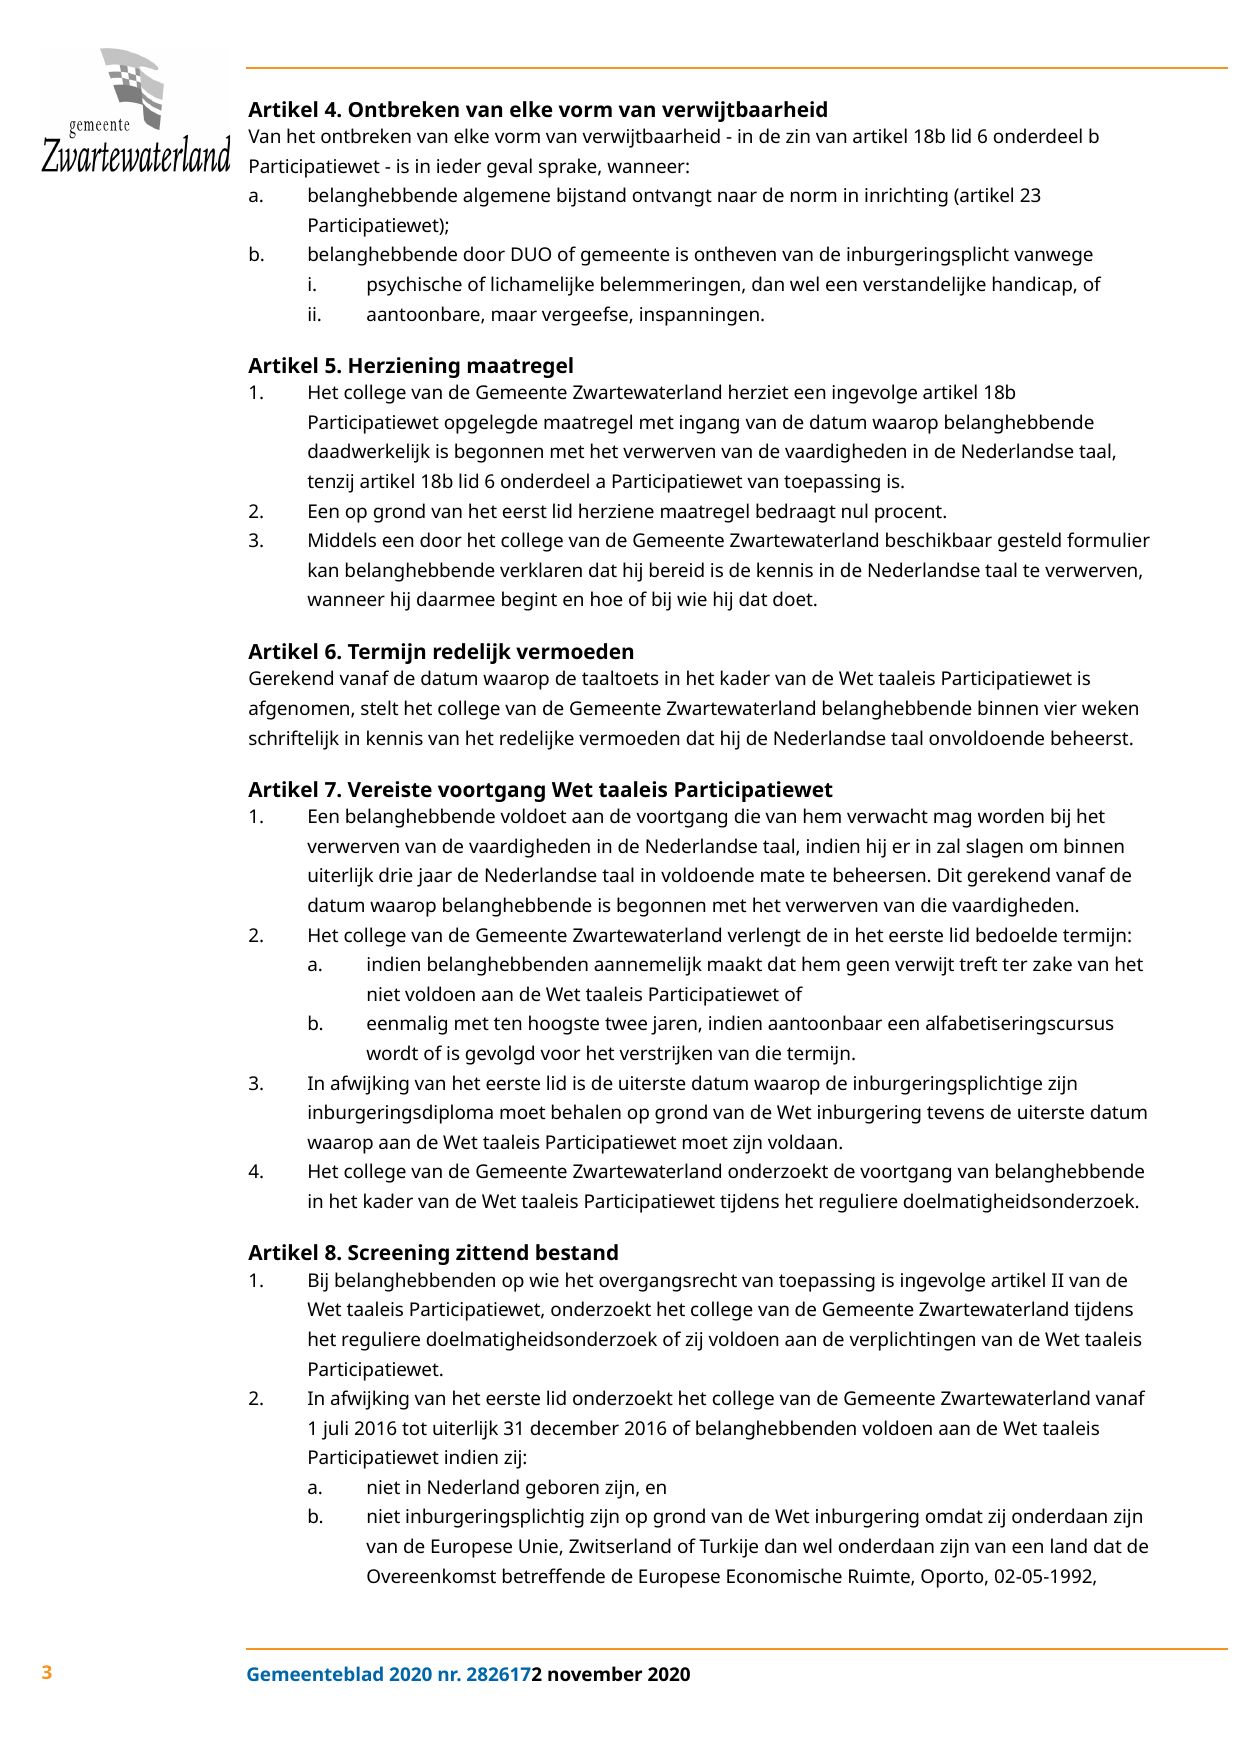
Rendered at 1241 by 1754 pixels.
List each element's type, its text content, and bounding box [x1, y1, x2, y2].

list niet inburgeringsplichtig zijn op grond van de Wet inburgering omdat zij onderdaan zijn van de Europese Unie, Zwitserland of Turkije dan wel onderdaan zijn van een land dat de Overeenkomst betreffende de Europese Economische Ruimte, Oporto, 02-05-1992, [307, 1504, 1152, 1588]
text Artikel 4. Ontbreken van elke vorm van verwijtbaarheid [248, 95, 1152, 123]
list eenmalig met ten hoogste twee jaren, indien aantoonbaar een alfabetiseringscursus wordt of is gevolgd voor het verstrijken van die termijn. [307, 1011, 1152, 1066]
text Artikel 8. Screening zittend bestand [248, 1238, 1152, 1267]
list Een belanghebbende voldoet aan de voortgang die van hem verwacht mag worden bij het verwerven van de vaardigheden in de Nederlandse taal, indien hij er in zal slagen om binnen uiterlijk drie jaar de Nederlandse taal in voldoende mate te beheersen. Dit gerekend vanaf de datum waarop belanghebbende is begonnen met het verwerven van die vaardigheden. [248, 803, 1152, 918]
text Gerekend vanaf de datum waarop de taaltoets in het kader van de Wet taaleis Participatiewet is afgenomen, stelt het college van de Gemeente Zwartewaterland belanghebbende binnen vier weken schriftelijk in kennis van het redelijke vermoeden dat hij de Nederlandse taal onvoldoende beheerst. [248, 666, 1152, 750]
list indien belanghebbenden aannemelijk maakt dat hem geen verwijt treft ter zake van het niet voldoen aan de Wet taaleis Participatiewet of [307, 951, 1152, 1007]
list Het college van de Gemeente Zwartewaterland verlengt de in het eerste lid bedoelde termijn: [248, 922, 1152, 948]
list Het college van de Gemeente Zwartewaterland herziet een ingevolge artikel 18b Participatiewet opgelegde maatregel met ingang van de datum waarop belanghebbende daadwerkelijk is begonnen met het verwerven van de vaardigheden in de Nederlandse taal, tenzij artikel 18b lid 6 onderdeel a Participatiewet van toepassing is. [248, 379, 1152, 494]
list belanghebbende algemene bijstand ontvangt naar de norm in inrichting (artikel 23 Participatiewet); [248, 182, 1152, 238]
list Middels een door het college van de Gemeente Zwartewaterland beschikbaar gesteld formulier kan belanghebbende verklaren dat hij bereid is de kennis in de Nederlandse taal te verwerven, wanneer hij daarmee begint en hoe of bij wie hij dat doet. [248, 527, 1152, 612]
list In afwijking van het eerste lid is de uiterste datum waarop de inburgeringsplichtige zijn inburgeringsdiploma moet behalen op grond van de Wet inburgering tevens de uiterste datum waarop aan de Wet taaleis Participatiewet moet zijn voldaan. [248, 1070, 1152, 1155]
text Artikel 5. Herziening maatregel [248, 351, 1152, 379]
text Artikel 6. Termijn redelijk vermoeden [248, 637, 1152, 666]
list psychische of lichamelijke belemmeringen, dan wel een verstandelijke handicap, of [307, 271, 1152, 297]
list In afwijking van het eerste lid onderzoekt het college van de Gemeente Zwartewaterland vanaf 1 juli 2016 tot uiterlijk 31 december 2016 of belanghebbenden voldoen aan de Wet taaleis Participatiewet indien zij: [248, 1385, 1152, 1470]
list aantoonbare, maar vergeefse, inspanningen. [307, 301, 1152, 326]
list niet in Nederland geboren zijn, en [307, 1474, 1152, 1500]
list belanghebbende door DUO of gemeente is ontheven van de inburgeringsplicht vanwege [248, 242, 1152, 267]
list Het college van de Gemeente Zwartewaterland onderzoekt de voortgang van belanghebbende in het kader van de Wet taaleis Participatiewet tijdens het reguliere doelmatigheidsonderzoek. [248, 1158, 1152, 1214]
list Bij belanghebbenden op wie het overgangsrecht van toepassing is ingevolge artikel II van de Wet taaleis Participatiewet, onderzoekt het college van de Gemeente Zwartewaterland tijdens het reguliere doelmatigheidsonderzoek of zij voldoen aan de verplichtingen van de Wet taaleis Participatiewet. [248, 1267, 1152, 1381]
picture [41, 47, 231, 172]
text Van het ontbreken van elke vorm van verwijtbaarheid - in de zin van artikel 18b lid 6 onderdeel b Participatiewet - is in ieder geval sprake, wanneer: [248, 123, 1152, 178]
text Artikel 7. Vereiste voortgang Wet taaleis Participatiewet [248, 775, 1152, 803]
list Een op grond van het eerst lid herziene maatregel bedraagt nul procent. [248, 498, 1152, 524]
